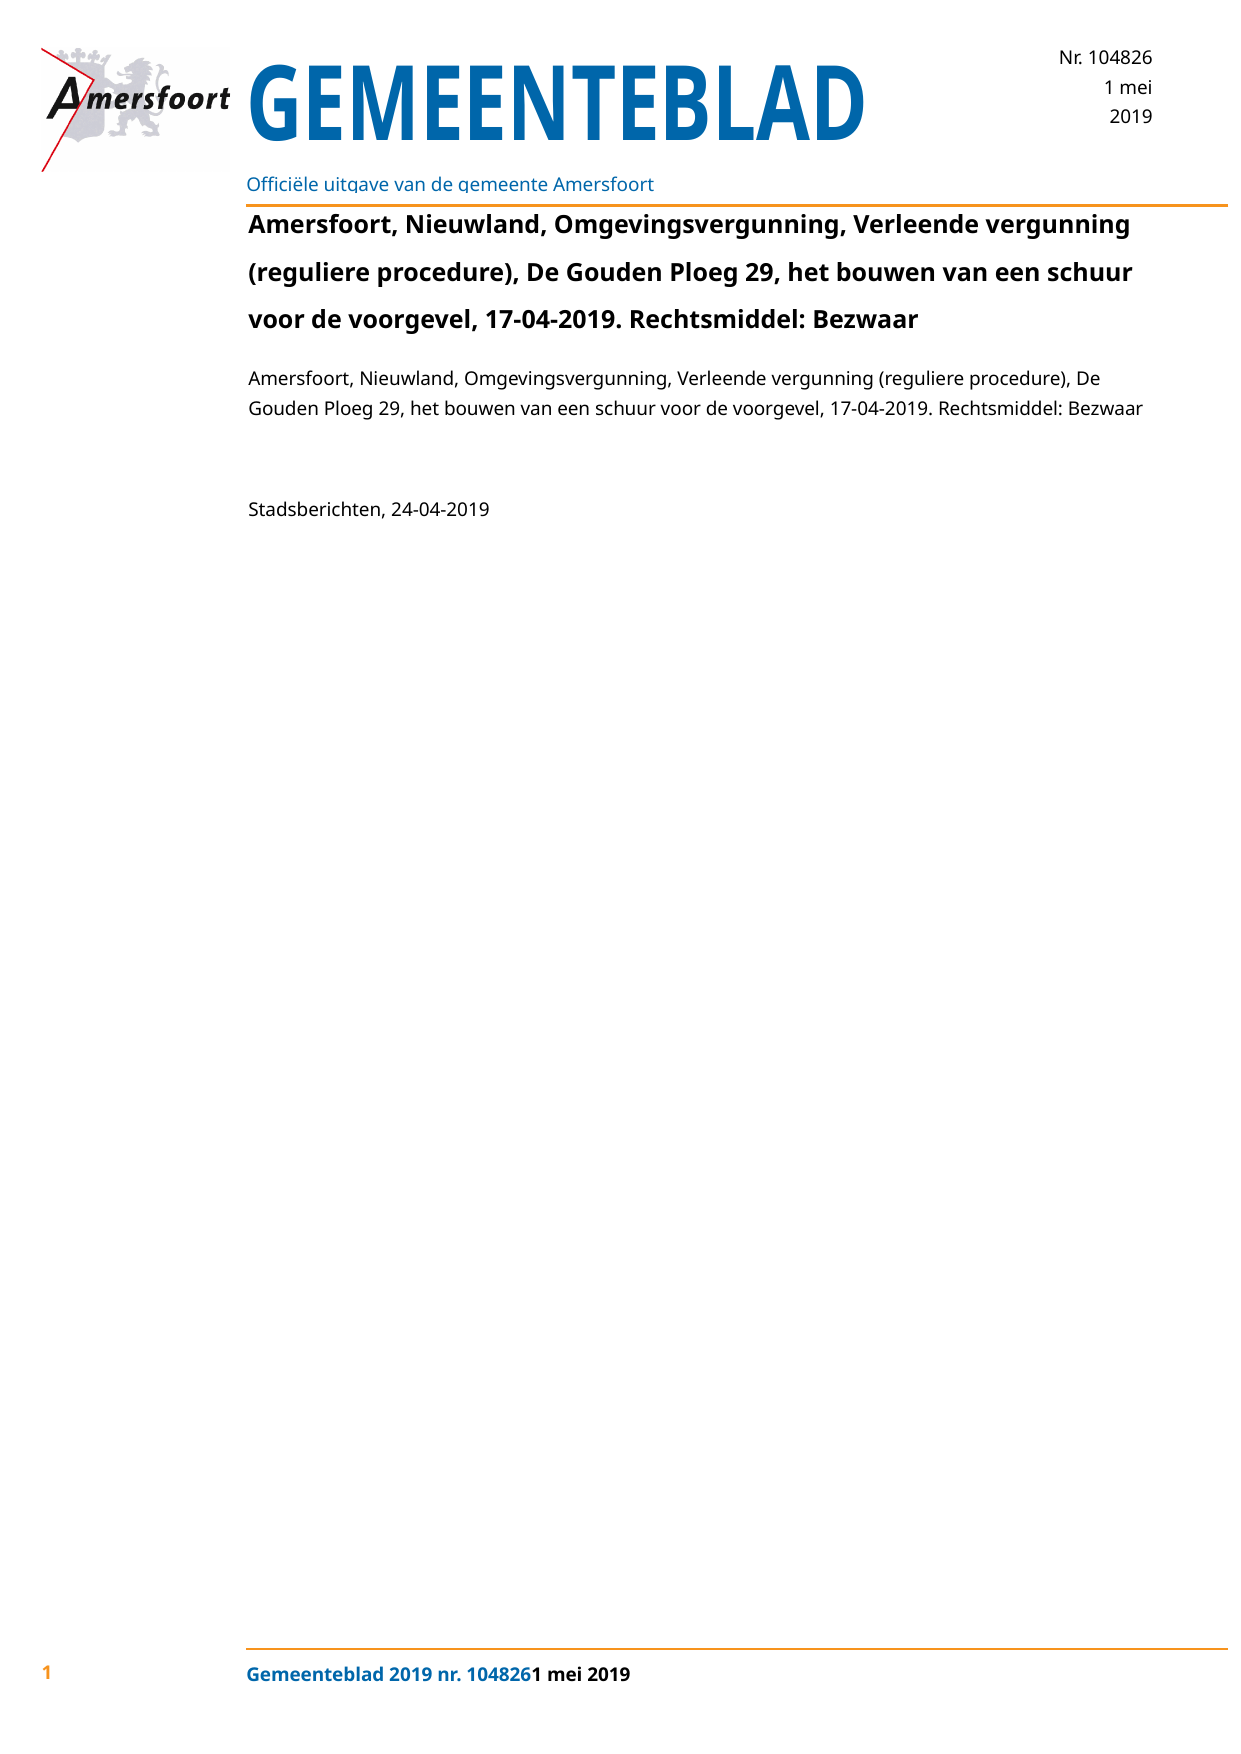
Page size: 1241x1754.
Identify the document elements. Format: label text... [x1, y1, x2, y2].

text Amersfoort, Nieuwland, Omgevingsvergunning, Verleende vergunning (reguliere procedure), De Gouden Ploeg 29, het bouwen van een schuur voor de voorgevel, 17-04-2019. Rechtsmiddel: Bezwaar [248, 366, 1152, 421]
text Amersfoort, Nieuwland, Omgevingsvergunning, Verleende vergunning (reguliere procedure), De Gouden Ploeg 29, het bouwen van een schuur voor de voorgevel, 17-04-2019. Rechtsmiddel: Bezwaar [248, 207, 1152, 336]
text Stadsberichten, 24-04-2019 [248, 496, 1152, 522]
picture [41, 47, 231, 172]
